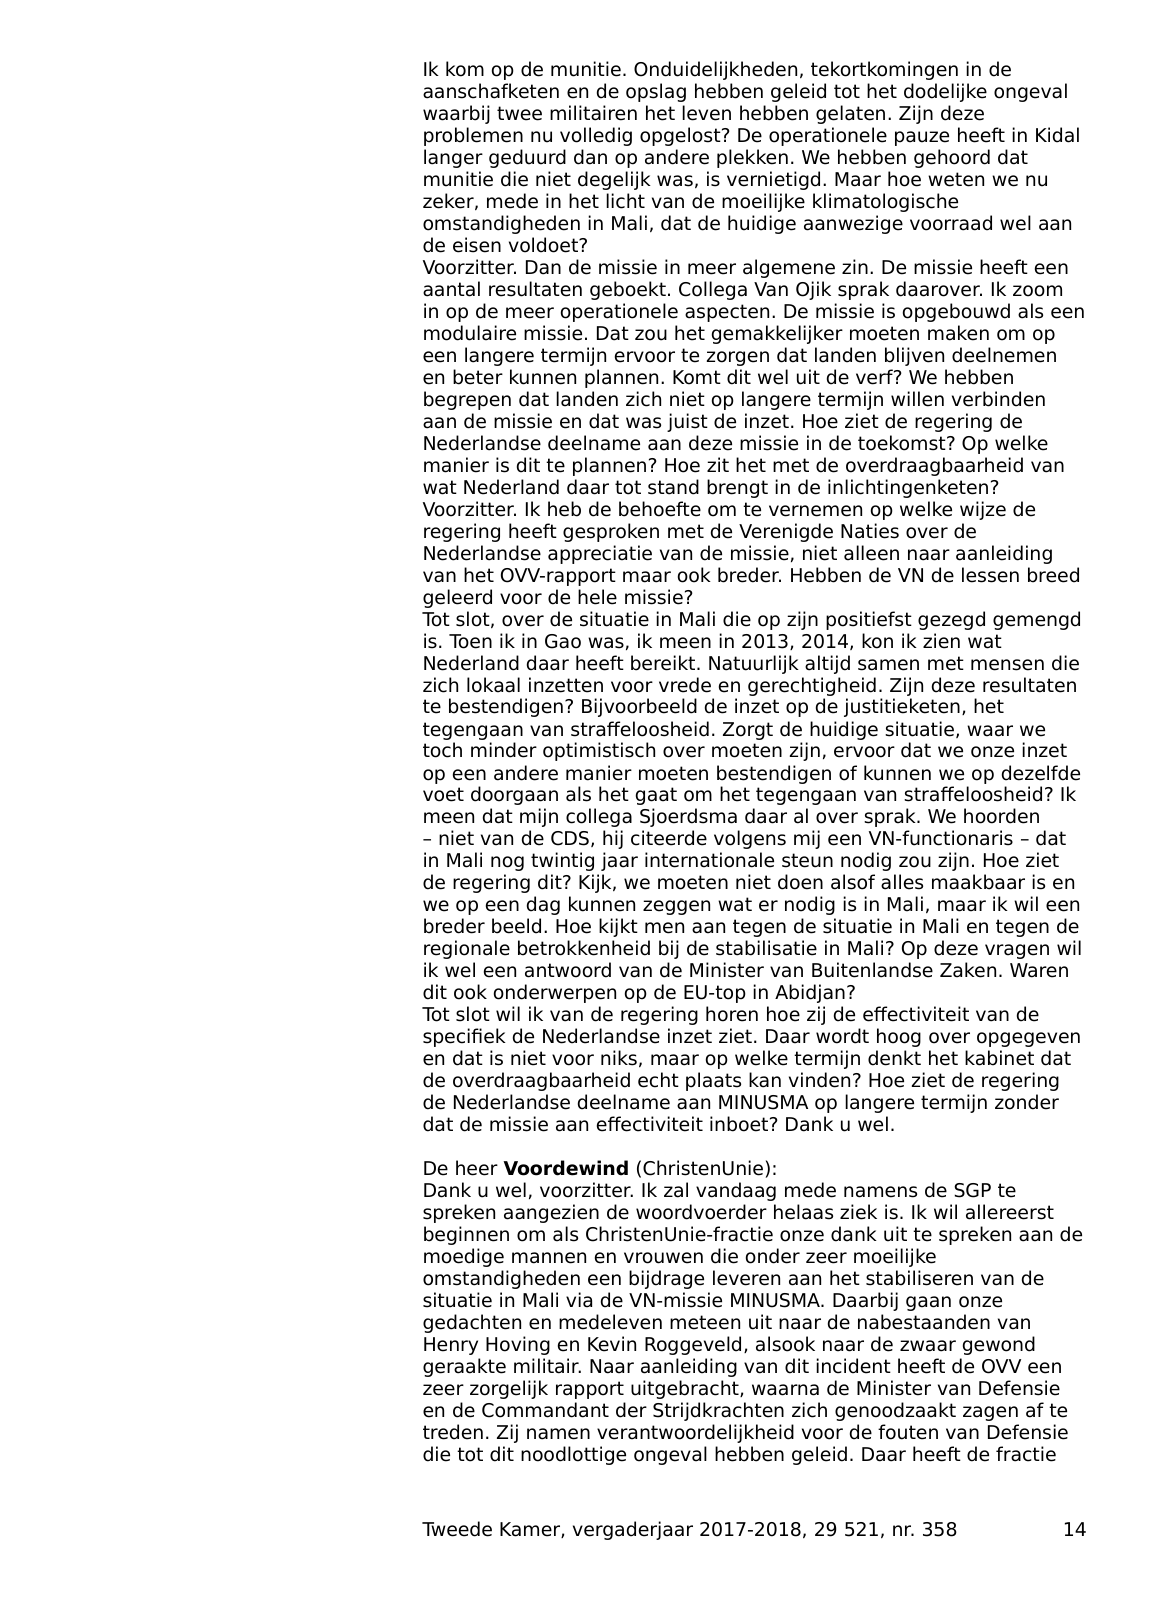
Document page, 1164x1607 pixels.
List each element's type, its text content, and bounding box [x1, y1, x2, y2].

text De heer Voordewind (ChristenUnie): [422, 1158, 1087, 1180]
text Voorzitter. Dan de missie in meer algemene zin. De missie heeft een aantal resultaten geboekt. Collega Van Ojik sprak daarover. Ik zoom in op de meer operationele aspecten. De missie is opgebouwd als een modulaire missie. Dat zou het gemakkelijker moeten maken om op een langere termijn ervoor te zorgen dat landen blijven deelnemen en beter kunnen plannen. Komt dit wel uit de verf? We hebben begrepen dat landen zich niet op langere termijn willen verbinden aan de missie en dat was juist de inzet. Hoe ziet de regering de Nederlandse deelname aan deze missie in de toekomst? Op welke manier is dit te plannen? Hoe zit het met de overdraagbaarheid van wat Nederland daar tot stand brengt in de inlichtingenketen? [422, 257, 1087, 499]
text Dank u wel, voorzitter. Ik zal vandaag mede namens de SGP te spreken aangezien de woordvoerder helaas ziek is. Ik wil allereerst beginnen om als ChristenUnie-fractie onze dank uit te spreken aan de moedige mannen en vrouwen die onder zeer moeilijke omstandigheden een bijdrage leveren aan het stabiliseren van de situatie in Mali via de VN-missie MINUSMA. Daarbij gaan onze gedachten en medeleven meteen uit naar de nabestaanden van Henry Hoving en Kevin Roggeveld, alsook naar de zwaar gewond geraakte militair. Naar aanleiding van dit incident heeft de OVV een zeer zorgelijk rapport uitgebracht, waarna de Minister van Defensie en de Commandant der Strijdkrachten zich genoodzaakt zagen af te treden. Zij namen verantwoordelijkheid voor de fouten van Defensie die tot dit noodlottige ongeval hebben geleid. Daar heeft de fractie [422, 1180, 1087, 1466]
text Ik kom op de munitie. Onduidelijkheden, tekortkomingen in de aanschafketen en de opslag hebben geleid tot het dodelijke ongeval waarbij twee militairen het leven hebben gelaten. Zijn deze problemen nu volledig opgelost? De operationele pauze heeft in Kidal langer geduurd dan op andere plekken. We hebben gehoord dat munitie die niet degelijk was, is vernietigd. Maar hoe weten we nu zeker, mede in het licht van de moeilijke klimatologische omstandigheden in Mali, dat de huidige aanwezige voorraad wel aan de eisen voldoet? [422, 59, 1087, 257]
text Tot slot wil ik van de regering horen hoe zij de effectiviteit van de specifiek de Nederlandse inzet ziet. Daar wordt hoog over opgegeven en dat is niet voor niks, maar op welke termijn denkt het kabinet dat de overdraagbaarheid echt plaats kan vinden? Hoe ziet de regering de Nederlandse deelname aan MINUSMA op langere termijn zonder dat de missie aan effectiviteit inboet? Dank u wel. [422, 1004, 1087, 1136]
text Voorzitter. Ik heb de behoefte om te vernemen op welke wijze de regering heeft gesproken met de Verenigde Naties over de Nederlandse appreciatie van de missie, niet alleen naar aanleiding van het OVV-rapport maar ook breder. Hebben de VN de lessen breed geleerd voor de hele missie? [422, 499, 1087, 608]
text Tot slot, over de situatie in Mali die op zijn positiefst gezegd gemengd is. Toen ik in Gao was, ik meen in 2013, 2014, kon ik zien wat Nederland daar heeft bereikt. Natuurlijk altijd samen met mensen die zich lokaal inzetten voor vrede en gerechtigheid. Zijn deze resultaten te bestendigen? Bijvoorbeeld de inzet op de justitieketen, het tegengaan van straffeloosheid. Zorgt de huidige situatie, waar we toch minder optimistisch over moeten zijn, ervoor dat we onze inzet op een andere manier moeten bestendigen of kunnen we op dezelfde voet doorgaan als het gaat om het tegengaan van straffeloosheid? Ik meen dat mijn collega Sjoerdsma daar al over sprak. We hoorden – niet van de CDS, hij citeerde volgens mij een VN-functionaris – dat in Mali nog twintig jaar internationale steun nodig zou zijn. Hoe ziet de regering dit? Kijk, we moeten niet doen alsof alles maakbaar is en we op een dag kunnen zeggen wat er nodig is in Mali, maar ik wil een breder beeld. Hoe kijkt men aan tegen de situatie in Mali en tegen de regionale betrokkenheid bij de stabilisatie in Mali? Op deze vragen wil ik wel een antwoord van de Minister van Buitenlandse Zaken. Waren dit ook onderwerpen op de EU-top in Abidjan? [422, 608, 1087, 1004]
